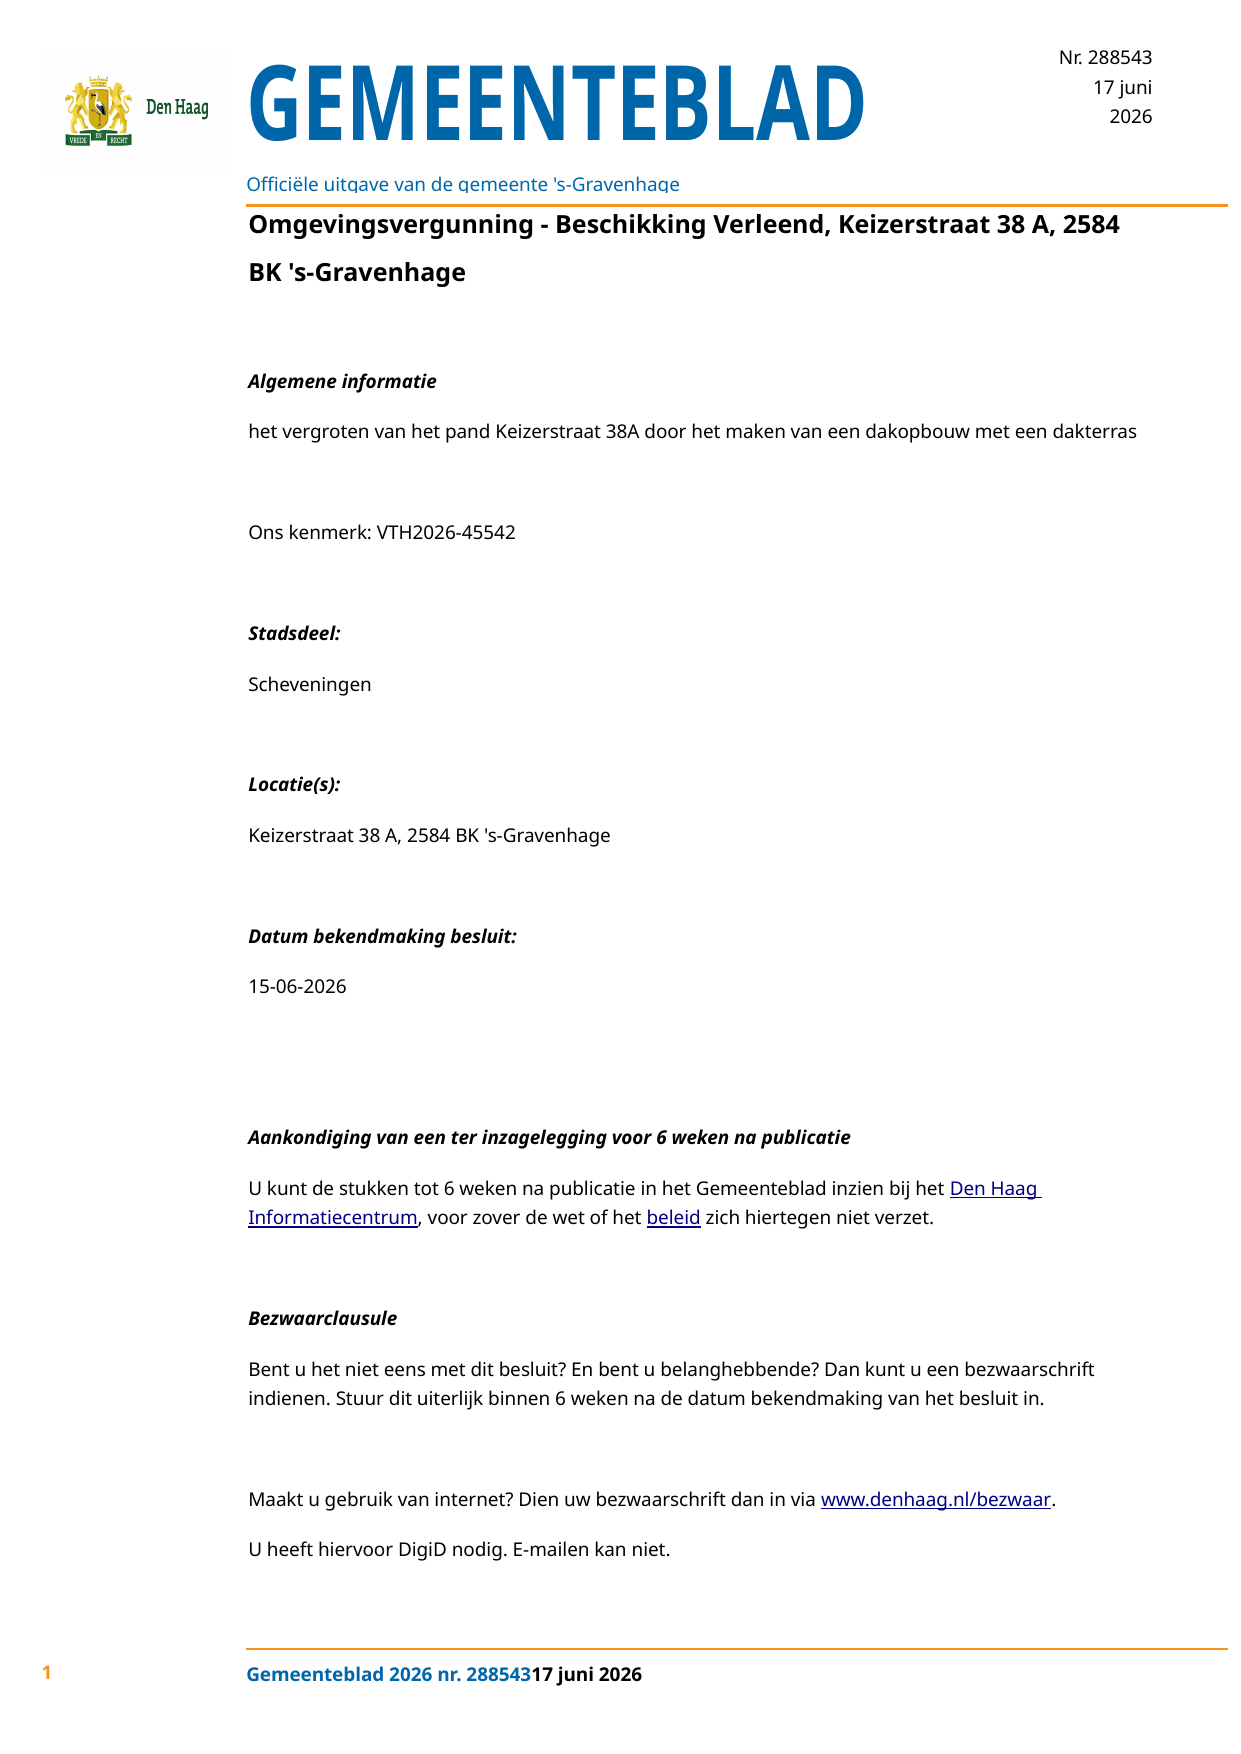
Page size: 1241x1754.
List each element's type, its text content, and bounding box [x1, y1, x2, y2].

text U kunt de stukken tot 6 weken na publicatie in het Gemeenteblad inzien bij het Den Haag Informatiecentrum, voor zover de wet of het beleid zich hiertegen niet verzet. [248, 1175, 1152, 1230]
text Keizerstraat 38 A, 2584 BK 's-Gravenhage [248, 822, 1152, 848]
text Datum bekendmaking besluit: [248, 923, 1152, 949]
picture [41, 47, 231, 172]
text Maakt u gebruik van internet? Dien uw bezwaarschrift dan in via www.denhaag.nl/bezwaar. [248, 1486, 1152, 1512]
text Ons kenmerk: VTH2026-45542 [248, 519, 1152, 545]
text Locatie(s): [248, 772, 1152, 797]
text Aankondiging van een ter inzagelegging voor 6 weken na publicatie [248, 1124, 1152, 1150]
text Stadsdeel: [248, 620, 1152, 646]
text Algemene informatie [248, 368, 1152, 394]
text Scheveningen [248, 671, 1152, 697]
text Omgevingsvergunning - Beschikking Verleend, Keizerstraat 38 A, 2584 BK 's-Gravenhage [248, 207, 1152, 288]
text 15-06-2026 [248, 973, 1152, 999]
text Bezwaarclausule [248, 1305, 1152, 1331]
text U heeft hiervoor DigiD nodig. E-mailen kan niet. [248, 1537, 1152, 1562]
text Bent u het niet eens met dit besluit? En bent u belanghebbende? Dan kunt u een bezwaarschrift indienen. Stuur dit uiterlijk binnen 6 weken na de datum bekendmaking van het besluit in. [248, 1356, 1152, 1411]
text het vergroten van het pand Keizerstraat 38A door het maken van een dakopbouw met een dakterras [248, 419, 1152, 444]
